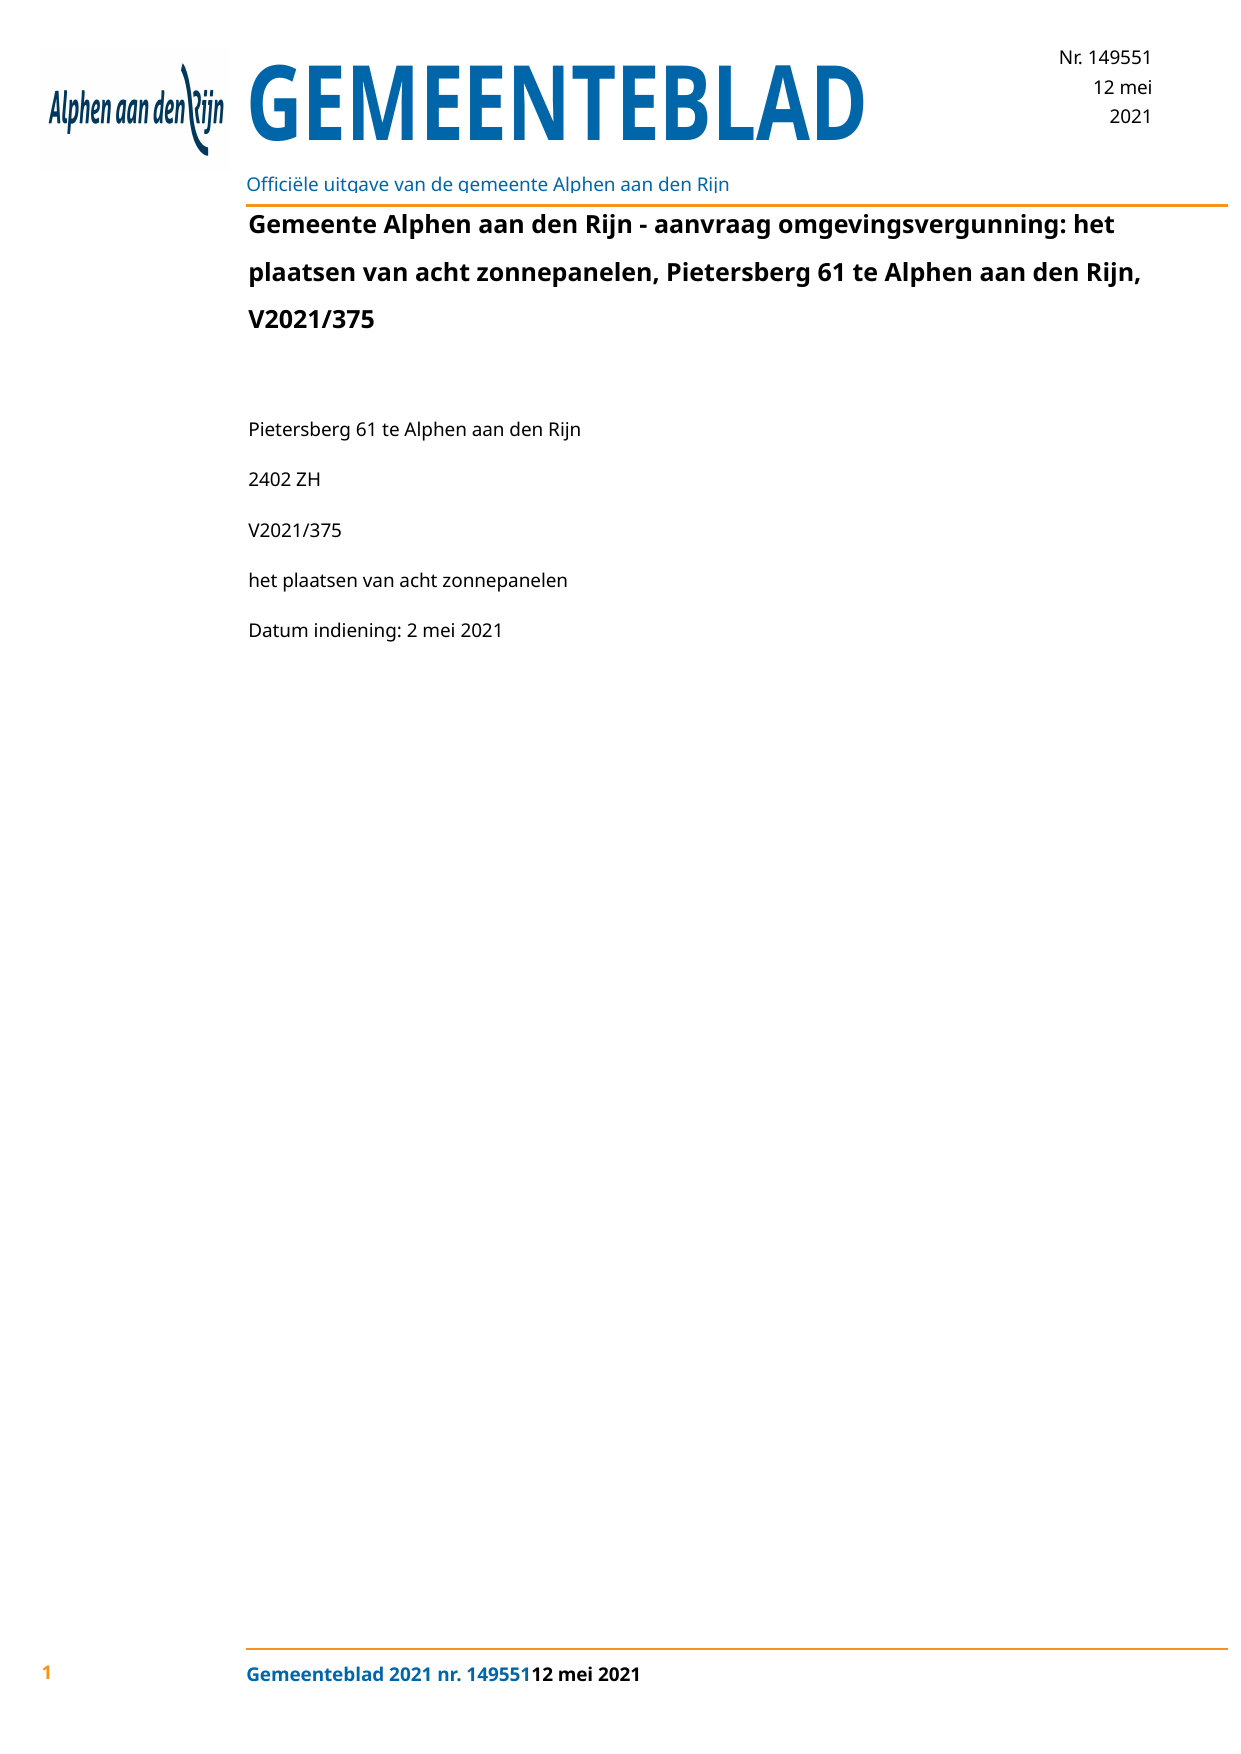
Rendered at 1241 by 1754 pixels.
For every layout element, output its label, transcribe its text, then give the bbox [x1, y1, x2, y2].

text het plaatsen van acht zonnepanelen [248, 567, 1152, 593]
text Datum indiening: 2 mei 2021 [248, 618, 1152, 643]
text Gemeente Alphen aan den Rijn - aanvraag omgevingsvergunning: het plaatsen van acht zonnepanelen, Pietersberg 61 te Alphen aan den Rijn, V2021/375 [248, 207, 1152, 336]
text V2021/375 [248, 517, 1152, 542]
picture [41, 47, 231, 172]
text 2402 ZH [248, 466, 1152, 492]
text Pietersberg 61 te Alphen aan den Rijn [248, 416, 1152, 442]
